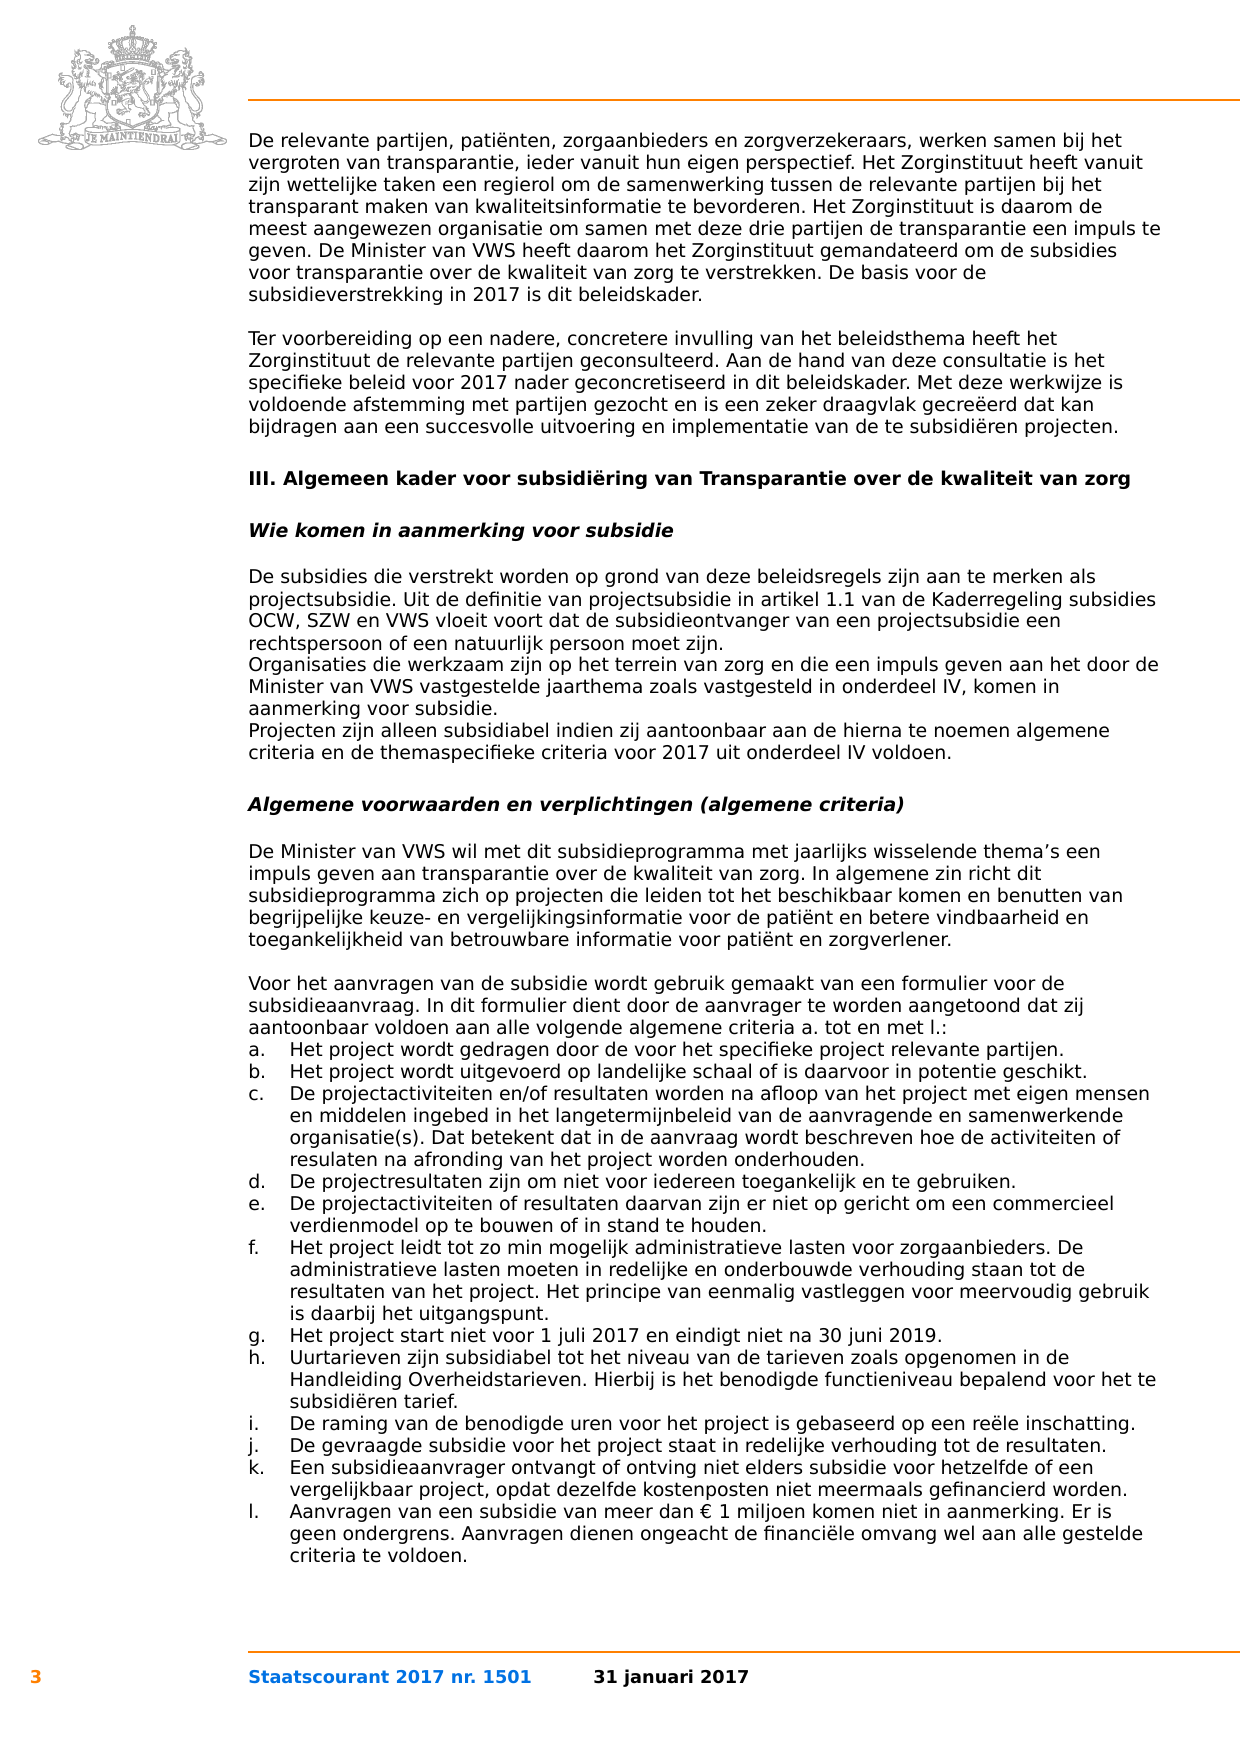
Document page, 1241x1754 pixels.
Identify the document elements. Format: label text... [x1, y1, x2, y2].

text Voor het aanvragen van de subsidie wordt gebruik gemaakt van een formulier voor de subsidieaanvraag. In dit formulier dient door de aanvrager te worden aangetoond dat zij aantoonbaar voldoen aan alle volgende algemene criteria a. tot en met l.: [248, 973, 1163, 1039]
text j. De gevraagde subsidie voor het project staat in redelijke verhouding tot de resultaten. [248, 1434, 1163, 1457]
text c. De projectactiviteiten en/of resultaten worden na afloop van het project met eigen mensen en middelen ingebed in het langetermijnbeleid van de aanvragende en samenwerkende organisatie(s). Dat betekent dat in de aanvraag wordt beschreven hoe de activiteiten of resulaten na afronding van het project worden onderhouden. [248, 1083, 1163, 1171]
text b. Het project wordt uitgevoerd op landelijke schaal of is daarvoor in potentie geschikt. [248, 1061, 1163, 1083]
picture [38, 25, 227, 150]
text l. Aanvragen van een subsidie van meer dan € 1 miljoen komen niet in aanmerking. Er is geen ondergrens. Aanvragen dienen ongeacht de financiële omvang wel aan alle gestelde criteria te voldoen. [248, 1501, 1163, 1566]
text h. Uurtarieven zijn subsidiabel tot het niveau van de tarieven zoals opgenomen in de Handleiding Overheidstarieven. Hierbij is het benodigde functieniveau bepalend voor het te subsidiëren tarief. [248, 1347, 1163, 1413]
text a. Het project wordt gedragen door de voor het specifieke project relevante partijen. [248, 1039, 1163, 1061]
subtitle Algemene voorwaarden en verplichtingen (algemene criteria) [248, 794, 1163, 816]
text i. De raming van de benodigde uren voor het project is gebaseerd op een reële inschatting. [248, 1413, 1163, 1434]
text De Minister van VWS wil met dit subsidieprogramma met jaarlijks wisselende thema’s een impuls geven aan transparantie over de kwaliteit van zorg. In algemene zin richt dit subsidieprogramma zich op projecten die leiden tot het beschikbaar komen en benutten van begrijpelijke keuze- en vergelijkingsinformatie voor de patiënt en betere vindbaarheid en toegankelijkheid van betrouwbare informatie voor patiënt en zorgverlener. [248, 841, 1163, 951]
text g. Het project start niet voor 1 juli 2017 en eindigt niet na 30 juni 2019. [248, 1325, 1163, 1347]
text Projecten zijn alleen subsidiabel indien zij aantoonbaar aan de hierna te noemen algemene criteria en de themaspecifieke criteria voor 2017 uit onderdeel IV voldoen. [248, 720, 1163, 764]
text Ter voorbereiding op een nadere, concretere invulling van het beleidsthema heeft het Zorginstituut de relevante partijen geconsulteerd. Aan de hand van deze consultatie is het specifieke beleid voor 2017 nader geconcretiseerd in dit beleidskader. Met deze werkwijze is voldoende afstemming met partijen gezocht en is een zeker draagvlak gecreëerd dat kan bijdragen aan een succesvolle uitvoering en implementatie van de te subsidiëren projecten. [248, 328, 1163, 437]
text De relevante partijen, patiënten, zorgaanbieders en zorgverzekeraars, werken samen bij het vergroten van transparantie, ieder vanuit hun eigen perspectief. Het Zorginstituut heeft vanuit zijn wettelijke taken een regierol om de samenwerking tussen de relevante partijen bij het transparant maken van kwaliteitsinformatie te bevorderen. Het Zorginstituut is daarom de meest aangewezen organisatie om samen met deze drie partijen de transparantie een impuls te geven. De Minister van VWS heeft daarom het Zorginstituut gemandateerd om de subsidies voor transparantie over de kwaliteit van zorg te verstrekken. De basis voor de subsidieverstrekking in 2017 is dit beleidskader. [248, 130, 1163, 306]
text k. Een subsidieaanvrager ontvangt of ontving niet elders subsidie voor hetzelfde of een vergelijkbaar project, opdat dezelfde kostenposten niet meermaals gefinancierd worden. [248, 1457, 1163, 1501]
text Organisaties die werkzaam zijn op het terrein van zorg en die een impuls geven aan het door de Minister van VWS vastgestelde jaarthema zoals vastgesteld in onderdeel IV, komen in aanmerking voor subsidie. [248, 654, 1163, 720]
subtitle Wie komen in aanmerking voor subsidie [248, 519, 1163, 541]
text De subsidies die verstrekt worden op grond van deze beleidsregels zijn aan te merken als projectsubsidie. Uit de definitie van projectsubsidie in artikel 1.1 van de Kaderregeling subsidies OCW, SZW en VWS vloeit voort dat de subsidieontvanger van een projectsubsidie een rechtspersoon of een natuurlijk persoon moet zijn. [248, 566, 1163, 654]
text d. De projectresultaten zijn om niet voor iedereen toegankelijk en te gebruiken. [248, 1171, 1163, 1193]
text f. Het project leidt tot zo min mogelijk administratieve lasten voor zorgaanbieders. De administratieve lasten moeten in redelijke en onderbouwde verhouding staan tot de resultaten van het project. Het principe van eenmalig vastleggen voor meervoudig gebruik is daarbij het uitgangspunt. [248, 1237, 1163, 1325]
subtitle III. Algemeen kader voor subsidiëring van Transparantie over de kwaliteit van zorg [248, 467, 1163, 489]
text e. De projectactiviteiten of resultaten daarvan zijn er niet op gericht om een commercieel verdienmodel op te bouwen of in stand te houden. [248, 1193, 1163, 1237]
